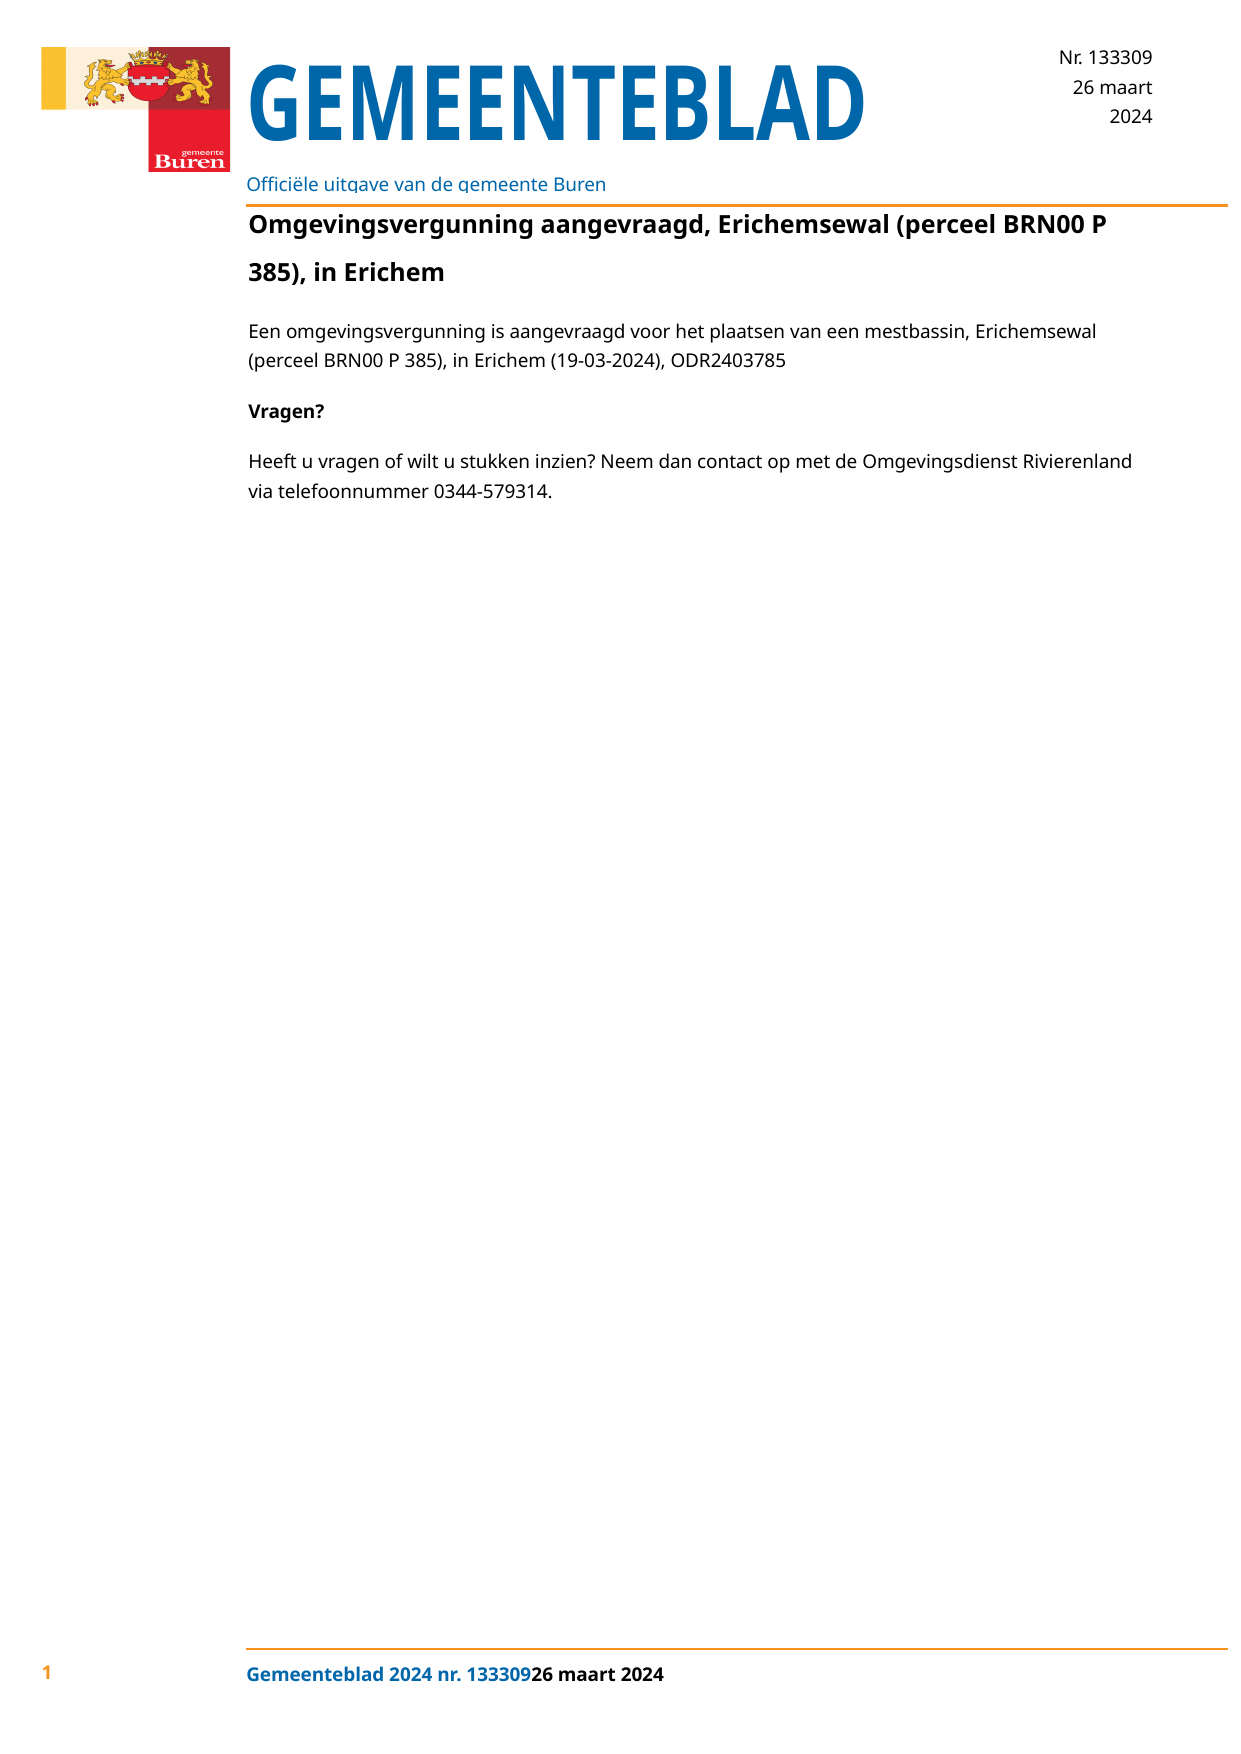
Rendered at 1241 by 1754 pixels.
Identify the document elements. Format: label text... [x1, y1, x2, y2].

text Een omgevingsvergunning is aangevraagd voor het plaatsen van een mestbassin, Erichemsewal (perceel BRN00 P 385), in Erichem (19-03-2024), ODR2403785 [248, 318, 1152, 373]
picture [41, 47, 231, 172]
text Vragen? [248, 398, 1152, 424]
text Omgevingsvergunning aangevraagd, Erichemsewal (perceel BRN00 P 385), in Erichem [248, 207, 1152, 288]
text Heeft u vragen of wilt u stukken inzien? Neem dan contact op met de Omgevingsdienst Rivierenland via telefoonnummer 0344-579314. [248, 448, 1152, 504]
